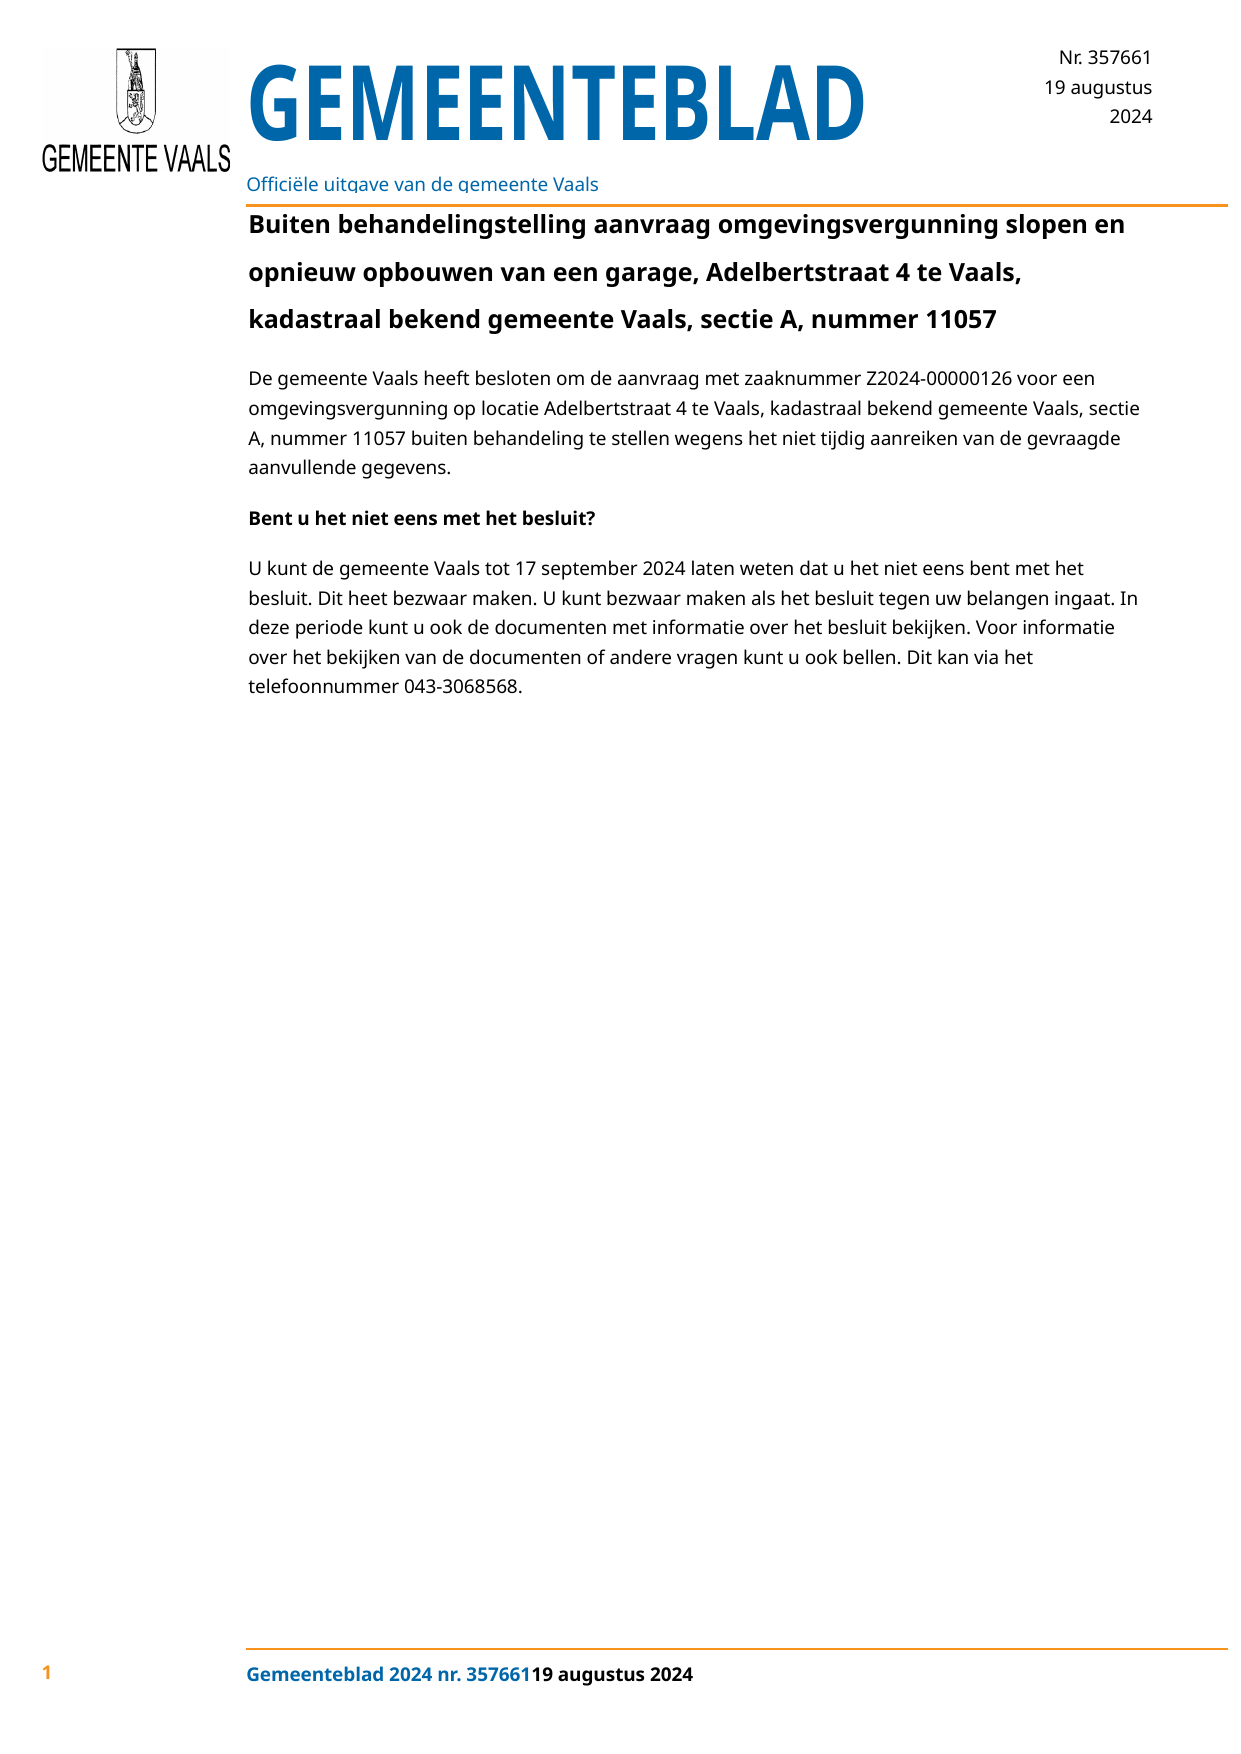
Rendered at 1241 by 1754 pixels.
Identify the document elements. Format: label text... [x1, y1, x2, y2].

text Buiten behandelingstelling aanvraag omgevingsvergunning slopen en opnieuw opbouwen van een garage, Adelbertstraat 4 te Vaals, kadastraal bekend gemeente Vaals, sectie A, nummer 11057 [248, 207, 1152, 336]
text De gemeente Vaals heeft besloten om de aanvraag met zaaknummer Z2024-00000126 voor een omgevingsvergunning op locatie Adelbertstraat 4 te Vaals, kadastraal bekend gemeente Vaals, sectie A, nummer 11057 buiten behandeling te stellen wegens het niet tijdig aanreiken van de gevraagde aanvullende gegevens. [248, 366, 1152, 480]
text Bent u het niet eens met het besluit? [248, 505, 1152, 530]
picture [41, 47, 231, 172]
text U kunt de gemeente Vaals tot 17 september 2024 laten weten dat u het niet eens bent met het besluit. Dit heet bezwaar maken. U kunt bezwaar maken als het besluit tegen uw belangen ingaat. In deze periode kunt u ook de documenten met informatie over het besluit bekijken. Voor informatie over het bekijken van de documenten of andere vragen kunt u ook bellen. Dit kan via het telefoonnummer 043-3068568. [248, 555, 1152, 699]
